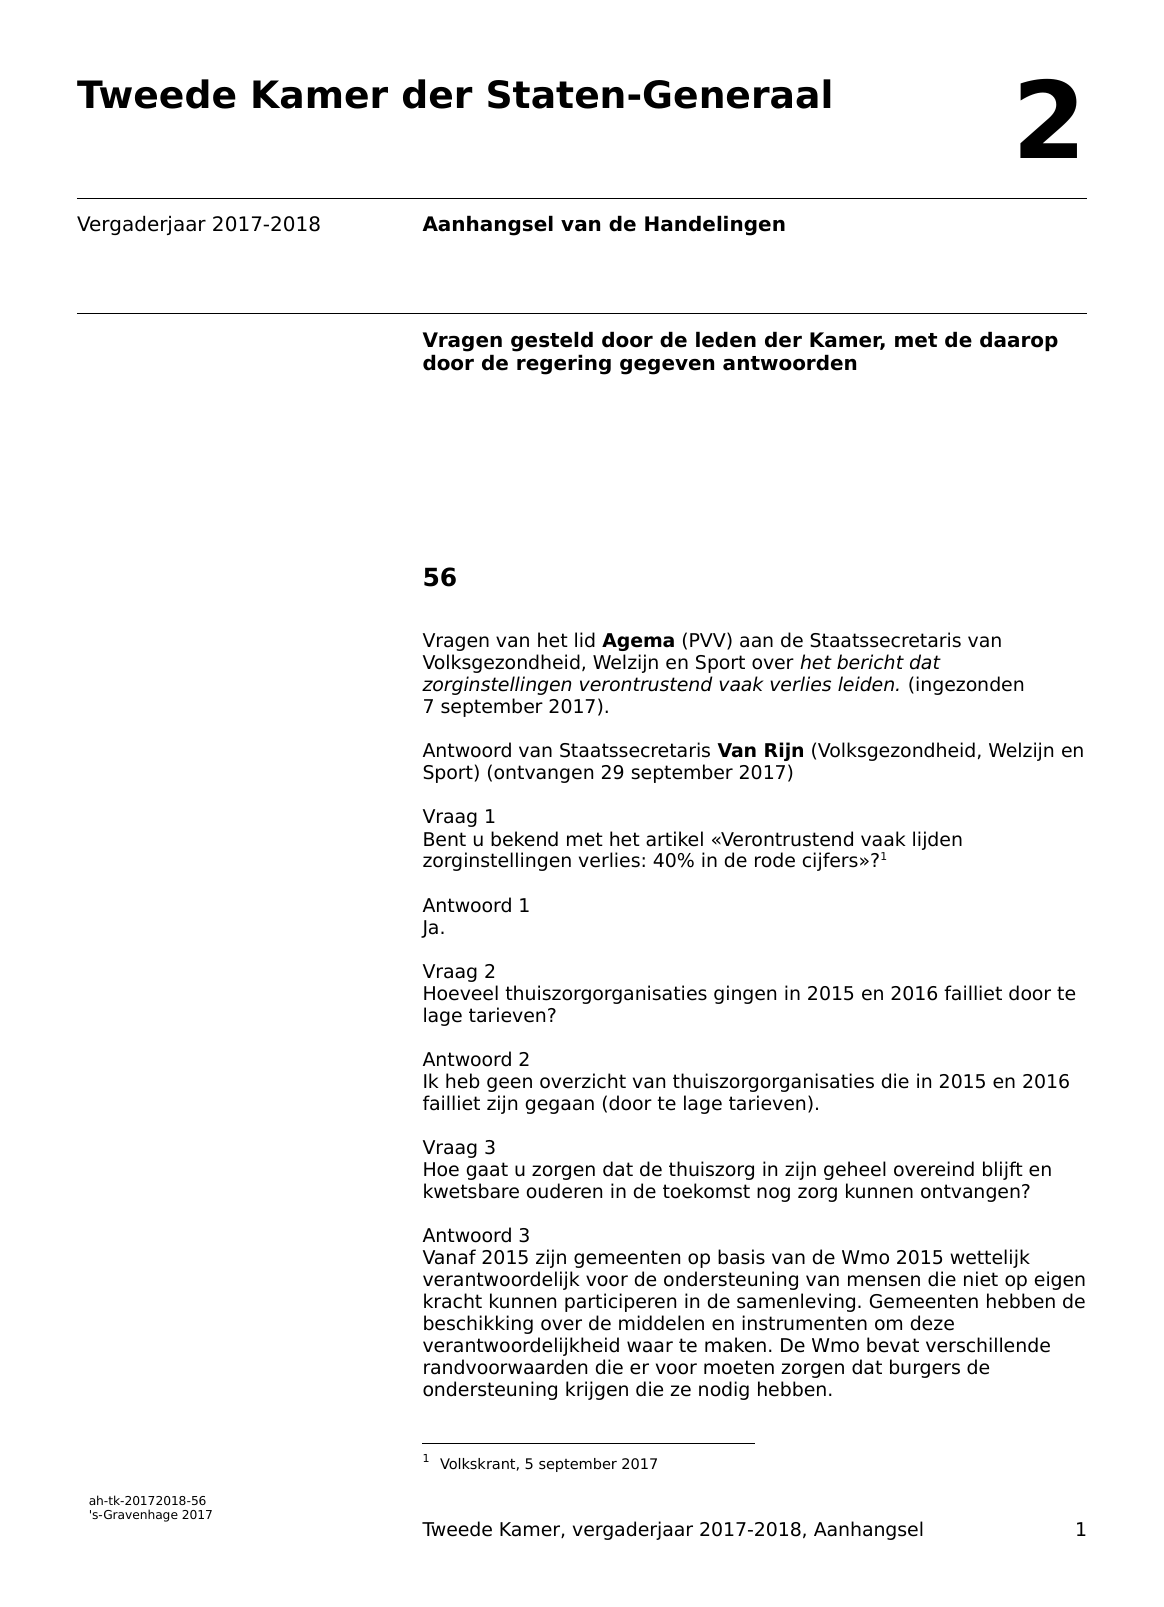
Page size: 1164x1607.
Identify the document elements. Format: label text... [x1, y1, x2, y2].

text Bent u bekend met het artikel «Verontrustend vaak lijden zorginstellingen verlies: 40% in de rode cijfers»? [422, 828, 1087, 872]
table_cell Aanhangsel van de Handelingen [422, 199, 1087, 313]
text ah-tk-20172018-56 [88, 1494, 323, 1508]
text Vraag 3 [422, 1137, 1087, 1159]
text Antwoord 3 [422, 1225, 1087, 1247]
text Volkskrant, 5 september 2017 [422, 1452, 1087, 1474]
text Antwoord 2 [422, 1049, 1087, 1071]
text Ja. [422, 917, 1087, 938]
text Vraag 1 [422, 806, 1087, 828]
text 's-Gravenhage 2017 [88, 1508, 323, 1522]
text Vragen van het lid Agema (PVV) aan de Staatssecretaris van Volksgezondheid, Welzijn en Sport over het bericht dat zorginstellingen verontrustend vaak verlies leiden. (ingezonden 7 september 2017). [422, 630, 1087, 718]
text Ik heb geen overzicht van thuiszorgorganisaties die in 2015 en 2016 failliet zijn gegaan (door te lage tarieven). [422, 1071, 1087, 1115]
table_cell [77, 314, 422, 375]
text 56 [422, 563, 1087, 592]
table_header Tweede Kamer der Staten-Generaal [77, 59, 886, 198]
text Antwoord van Staatssecretaris Van Rijn (Volksgezondheid, Welzijn en Sport) (ontvangen 29 september 2017) [422, 740, 1087, 784]
text Vanaf 2015 zijn gemeenten op basis van de Wmo 2015 wettelijk verantwoordelijk voor de ondersteuning van mensen die niet op eigen kracht kunnen participeren in de samenleving. Gemeenten hebben de beschikking over de middelen en instrumenten om deze verantwoordelijkheid waar te maken. De Wmo bevat verschillende randvoorwaarden die er voor moeten zorgen dat burgers de ondersteuning krijgen die ze nodig hebben. [422, 1247, 1087, 1401]
table_cell Vergaderjaar 2017-2018 [77, 199, 422, 313]
text Antwoord 1 [422, 894, 1087, 917]
text Hoeveel thuiszorgorganisaties gingen in 2015 en 2016 failliet door te lage tarieven? [422, 983, 1087, 1027]
text Vraag 2 [422, 961, 1087, 983]
table_header 2 [886, 59, 1087, 198]
table_cell Vragen gesteld door de leden der Kamer, met de daarop door de regering gegeven antwoorden [422, 314, 1087, 375]
text Hoe gaat u zorgen dat de thuiszorg in zijn geheel overeind blijft en kwetsbare ouderen in de toekomst nog zorg kunnen ontvangen? [422, 1159, 1087, 1203]
